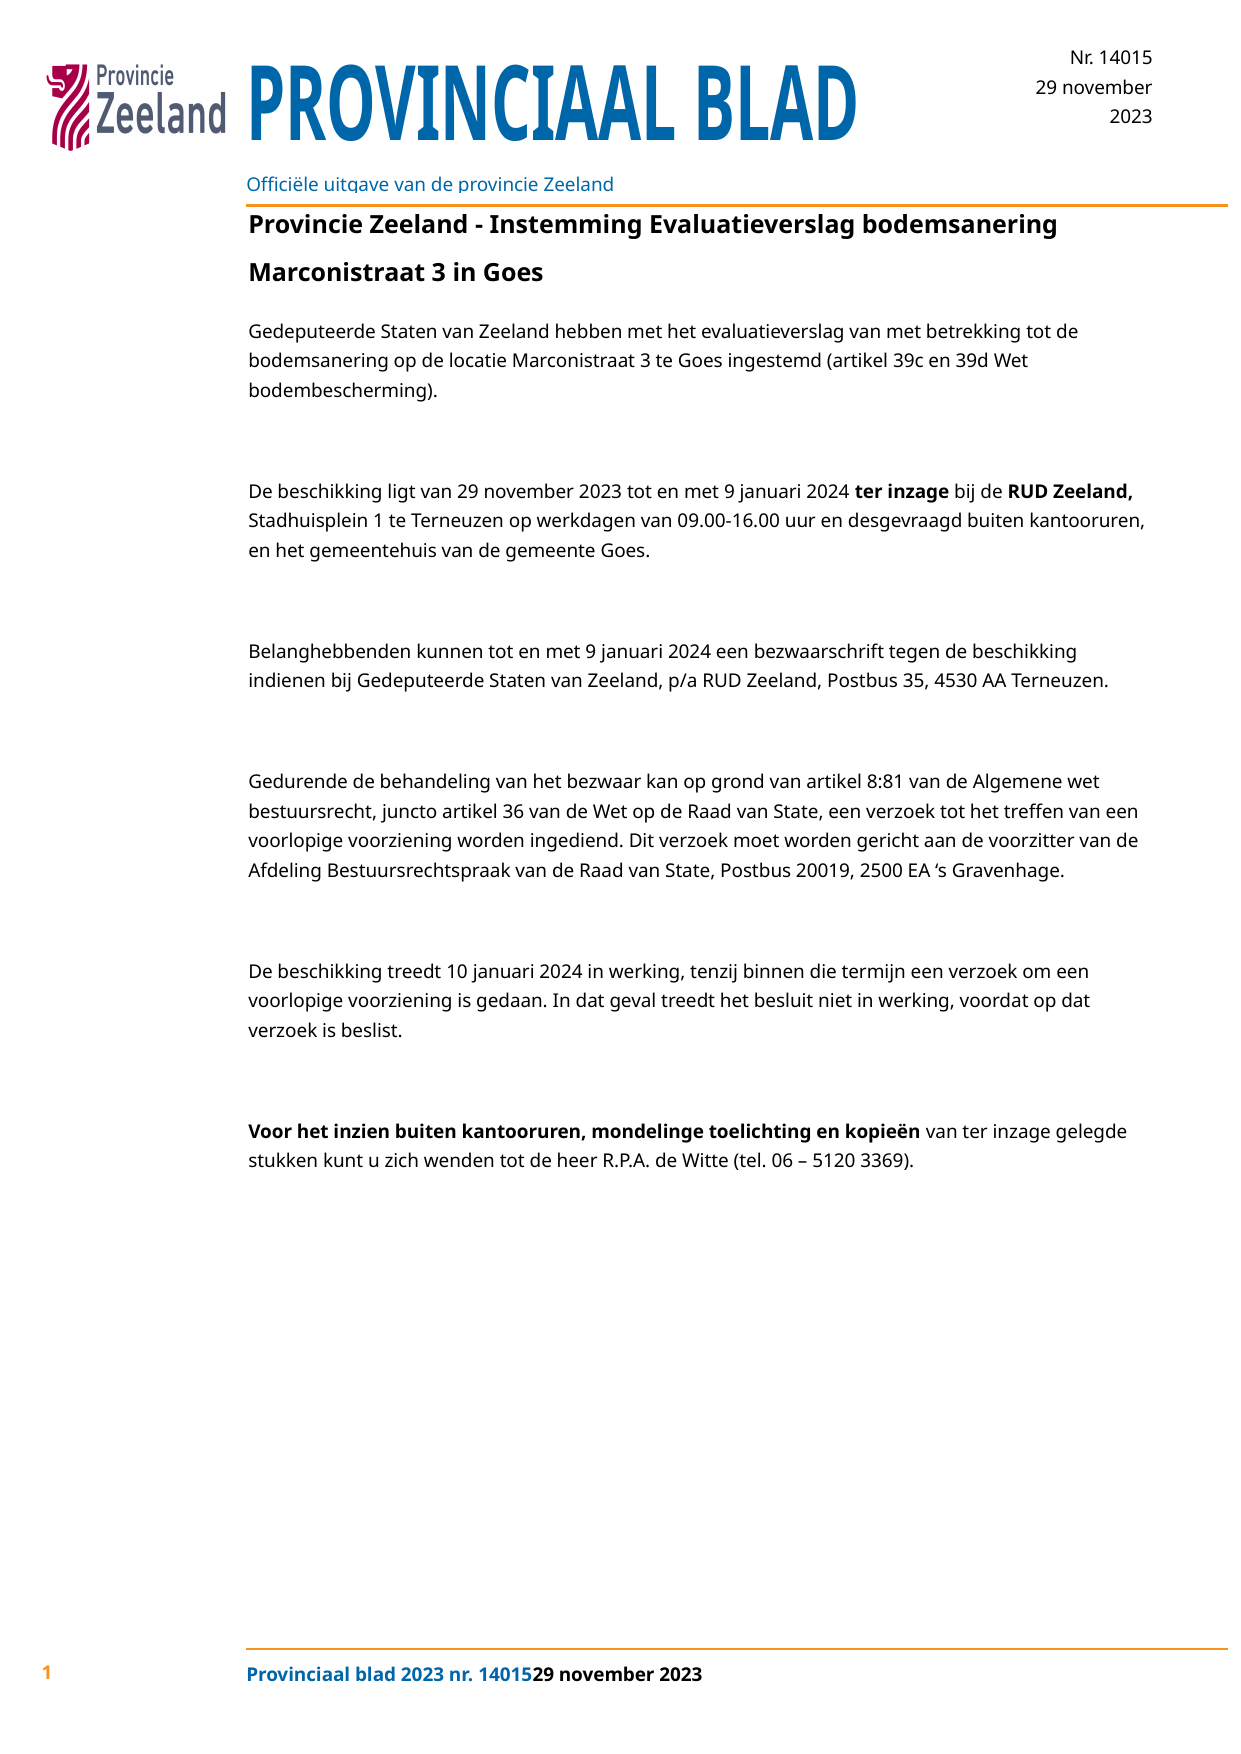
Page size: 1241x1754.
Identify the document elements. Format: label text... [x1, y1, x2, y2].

text De beschikking treedt 10 januari 2024 in werking, tenzij binnen die termijn een verzoek om een voorlopige voorziening is gedaan. In dat geval treedt het besluit niet in werking, voordat op dat verzoek is beslist. [248, 958, 1152, 1043]
text Belanghebbenden kunnen tot en met 9 januari 2024 een bezwaarschrift tegen de beschikking indienen bij Gedeputeerde Staten van Zeeland, p/a RUD Zeeland, Postbus 35, 4530 AA Terneuzen. [248, 638, 1152, 693]
text De beschikking ligt van 29 november 2023 tot en met 9 januari 2024 ter inzage bij de RUD Zeeland, Stadhuisplein 1 te Terneuzen op werkdagen van 09.00-16.00 uur en desgevraagd buiten kantooruren, en het gemeentehuis van de gemeente Goes. [248, 478, 1152, 563]
text Gedurende de behandeling van het bezwaar kan op grond van artikel 8:81 van de Algemene wet bestuursrecht, juncto artikel 36 van de Wet op de Raad van State, een verzoek tot het treffen van een voorlopige voorziening worden ingediend. Dit verzoek moet worden gericht aan de voorzitter van de Afdeling Bestuursrechtspraak van de Raad van State, Postbus 20019, 2500 EA ‘s Gravenhage. [248, 768, 1152, 883]
text Provincie Zeeland - Instemming Evaluatieverslag bodemsanering Marconistraat 3 in Goes [248, 207, 1152, 288]
picture [41, 47, 231, 172]
text Voor het inzien buiten kantooruren, mondelinge toelichting en kopieën van ter inzage gelegde stukken kunt u zich wenden tot de heer R.P.A. de Witte (tel. 06 – 5120 3369). [248, 1118, 1152, 1173]
text Gedeputeerde Staten van Zeeland hebben met het evaluatieverslag van met betrekking tot de bodemsanering op de locatie Marconistraat 3 te Goes ingestemd (artikel 39c en 39d Wet bodembescherming). [248, 318, 1152, 403]
